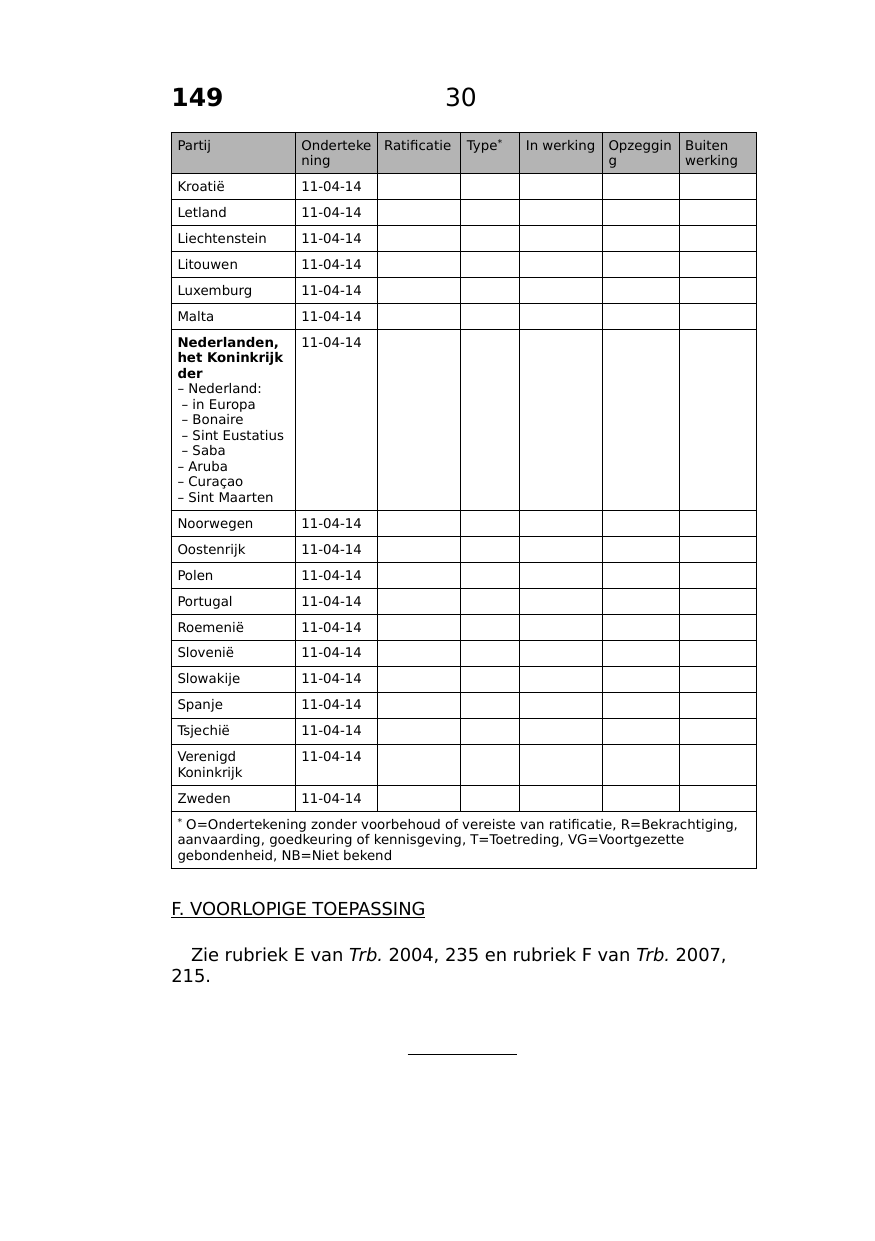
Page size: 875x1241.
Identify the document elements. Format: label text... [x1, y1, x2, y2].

table_cell [603, 589, 679, 614]
table_cell [680, 537, 756, 562]
table_cell [603, 200, 679, 225]
table_cell [520, 278, 602, 303]
table_cell [461, 511, 519, 536]
table_cell [461, 537, 519, 562]
table_cell [461, 226, 519, 251]
table_cell [680, 589, 756, 614]
table_cell [680, 719, 756, 743]
table_cell [603, 304, 679, 329]
table_cell [378, 459, 460, 474]
table_cell [378, 278, 460, 303]
table_cell Malta [172, 304, 295, 329]
table_cell [520, 511, 602, 536]
text Zie rubriek E van Trb. 2004, 235 en rubriek F van Trb. 2007, 215. [171, 945, 756, 986]
table_cell Tsjechië [172, 719, 295, 743]
table_cell – Bonaire [172, 412, 295, 428]
table_cell 11-04-14 [296, 719, 377, 743]
table_cell 11-04-14 [296, 330, 377, 381]
table_cell [603, 490, 679, 510]
table_cell [461, 563, 519, 588]
table_cell [680, 226, 756, 251]
table_cell [296, 412, 377, 428]
table_cell [603, 443, 679, 459]
table_cell [603, 428, 679, 443]
table_cell 11-04-14 [296, 511, 377, 536]
table_cell [520, 304, 602, 329]
table_cell 11-04-14 [296, 641, 377, 666]
table_header Ondertekening [296, 133, 377, 173]
table_cell – Sint Eustatius [172, 428, 295, 443]
table_cell [296, 490, 377, 510]
table_cell [680, 381, 756, 397]
table_cell [378, 428, 460, 443]
table_cell [461, 589, 519, 614]
table_cell 11-04-14 [296, 745, 377, 785]
table_cell [296, 459, 377, 474]
table_cell Portugal [172, 589, 295, 614]
table_cell [603, 381, 679, 397]
table_cell [603, 786, 679, 811]
table_cell [680, 511, 756, 536]
table_cell 11-04-14 [296, 174, 377, 199]
table_cell [461, 693, 519, 718]
table_cell [378, 563, 460, 588]
table_cell [680, 563, 756, 588]
table_cell [461, 174, 519, 199]
table_cell – Nederland: [172, 381, 295, 397]
table_cell [603, 278, 679, 303]
table_cell [603, 511, 679, 536]
table_header Opzegging [603, 133, 679, 173]
table_cell [680, 693, 756, 718]
table_cell Litouwen [172, 252, 295, 277]
table_cell [680, 278, 756, 303]
table_cell * O=Ondertekening zonder voorbehoud of vereiste van ratificatie, R=Bekrachtiging, aanvaarding, goedkeuring of kennisgeving, T=Toetreding, VG=Voortgezette gebondenheid, NB=Niet bekend [172, 812, 756, 868]
table_cell [461, 459, 519, 474]
table_cell – Sint Maarten [172, 490, 295, 510]
table_cell Oostenrijk [172, 537, 295, 562]
table_cell [378, 443, 460, 459]
table_cell 11-04-14 [296, 563, 377, 588]
table_cell [378, 330, 460, 381]
table_cell [461, 490, 519, 510]
table_cell [680, 200, 756, 225]
table_cell 11-04-14 [296, 252, 377, 277]
table_cell 11-04-14 [296, 278, 377, 303]
table_cell 11-04-14 [296, 304, 377, 329]
table_header Type* [461, 133, 519, 173]
table_cell [520, 459, 602, 474]
table_cell 11-04-14 [296, 200, 377, 225]
table_cell 11-04-14 [296, 226, 377, 251]
table_cell [378, 511, 460, 536]
table_cell [520, 537, 602, 562]
table_cell [603, 719, 679, 743]
table_cell 11-04-14 [296, 615, 377, 640]
table_cell [520, 589, 602, 614]
table_cell [378, 474, 460, 490]
table_cell [680, 397, 756, 412]
table_cell [680, 459, 756, 474]
table_cell [520, 412, 602, 428]
table_cell [520, 786, 602, 811]
table_cell [680, 615, 756, 640]
table_cell [680, 641, 756, 666]
table_cell [603, 330, 679, 381]
table_cell [520, 745, 602, 785]
table_cell [378, 667, 460, 692]
table_cell 11-04-14 [296, 537, 377, 562]
table_cell [378, 397, 460, 412]
table_cell [603, 397, 679, 412]
table_cell [520, 174, 602, 199]
table_cell [520, 490, 602, 510]
table_cell [461, 330, 519, 381]
table_cell [680, 252, 756, 277]
table_header Partij [172, 133, 295, 173]
table_cell [378, 537, 460, 562]
table_header Buiten werking [680, 133, 756, 173]
table_cell [520, 428, 602, 443]
table_cell [296, 474, 377, 490]
table_cell – in Europa [172, 397, 295, 412]
table_cell [680, 667, 756, 692]
table_cell [520, 226, 602, 251]
table_header Ratificatie [378, 133, 460, 173]
table_cell [378, 174, 460, 199]
table_cell Roemenië [172, 615, 295, 640]
table_cell [520, 641, 602, 666]
table_cell [680, 474, 756, 490]
table_cell [520, 615, 602, 640]
table_cell [378, 693, 460, 718]
table_cell [378, 615, 460, 640]
table_cell – Saba [172, 443, 295, 459]
table_cell Slovenië [172, 641, 295, 666]
table_cell [378, 381, 460, 397]
table_cell [461, 615, 519, 640]
table_cell [603, 693, 679, 718]
table_cell [296, 428, 377, 443]
table_cell [603, 474, 679, 490]
table_cell [461, 786, 519, 811]
table_cell [520, 667, 602, 692]
table_cell [603, 537, 679, 562]
table_cell [378, 252, 460, 277]
table_cell Zweden [172, 786, 295, 811]
table_cell 11-04-14 [296, 589, 377, 614]
table_cell [680, 174, 756, 199]
table_cell [520, 200, 602, 225]
table_cell [461, 412, 519, 428]
table_header In werking [520, 133, 602, 173]
table_cell [378, 412, 460, 428]
table_cell [680, 428, 756, 443]
table_cell [603, 563, 679, 588]
table_cell [296, 397, 377, 412]
table_cell [520, 693, 602, 718]
table_cell [603, 667, 679, 692]
table_cell [520, 252, 602, 277]
table_cell Letland [172, 200, 295, 225]
subtitle F. VOORLOPIGE TOEPASSING [171, 899, 756, 920]
table_cell [603, 252, 679, 277]
table_cell [520, 397, 602, 412]
table_cell [520, 443, 602, 459]
table_cell [461, 381, 519, 397]
table_cell [461, 278, 519, 303]
table_cell Verenigd Koninkrijk [172, 745, 295, 785]
table_cell [378, 200, 460, 225]
table_cell [461, 667, 519, 692]
table_cell Noorwegen [172, 511, 295, 536]
table_cell [680, 490, 756, 510]
table_cell [603, 174, 679, 199]
table_cell Liechtenstein [172, 226, 295, 251]
table_cell [603, 745, 679, 785]
table_cell [296, 381, 377, 397]
table_cell [520, 330, 602, 381]
table_cell [461, 745, 519, 785]
table_cell [461, 304, 519, 329]
table_cell [520, 381, 602, 397]
table_cell [680, 745, 756, 785]
table_cell – Aruba [172, 459, 295, 474]
table_cell [461, 200, 519, 225]
table_cell [461, 474, 519, 490]
table_cell [603, 226, 679, 251]
table_cell [461, 252, 519, 277]
table_cell [296, 443, 377, 459]
table_cell Slowakije [172, 667, 295, 692]
table_cell 11-04-14 [296, 693, 377, 718]
table_cell [603, 459, 679, 474]
table_cell [603, 412, 679, 428]
table_cell [378, 490, 460, 510]
table_cell [378, 786, 460, 811]
table_cell [461, 443, 519, 459]
table_cell [680, 786, 756, 811]
table_cell [378, 641, 460, 666]
table_cell [378, 226, 460, 251]
table_cell 11-04-14 [296, 786, 377, 811]
table_cell Kroatië [172, 174, 295, 199]
table_cell [680, 330, 756, 381]
table_cell [378, 745, 460, 785]
table_cell [680, 412, 756, 428]
table_cell Nederlanden, het Koninkrijk der [172, 330, 295, 381]
table_cell [461, 428, 519, 443]
table_cell Luxemburg [172, 278, 295, 303]
table_cell [520, 474, 602, 490]
table_cell [461, 719, 519, 743]
table_cell [461, 641, 519, 666]
table_cell [378, 304, 460, 329]
table_cell [603, 615, 679, 640]
table_cell [520, 719, 602, 743]
table_cell – Curaçao [172, 474, 295, 490]
table_cell [680, 443, 756, 459]
table_cell [461, 397, 519, 412]
table_cell [680, 304, 756, 329]
table_cell [378, 719, 460, 743]
table_cell Polen [172, 563, 295, 588]
table_cell 11-04-14 [296, 667, 377, 692]
table_cell [520, 563, 602, 588]
table_cell [603, 641, 679, 666]
table_cell Spanje [172, 693, 295, 718]
table_cell [378, 589, 460, 614]
